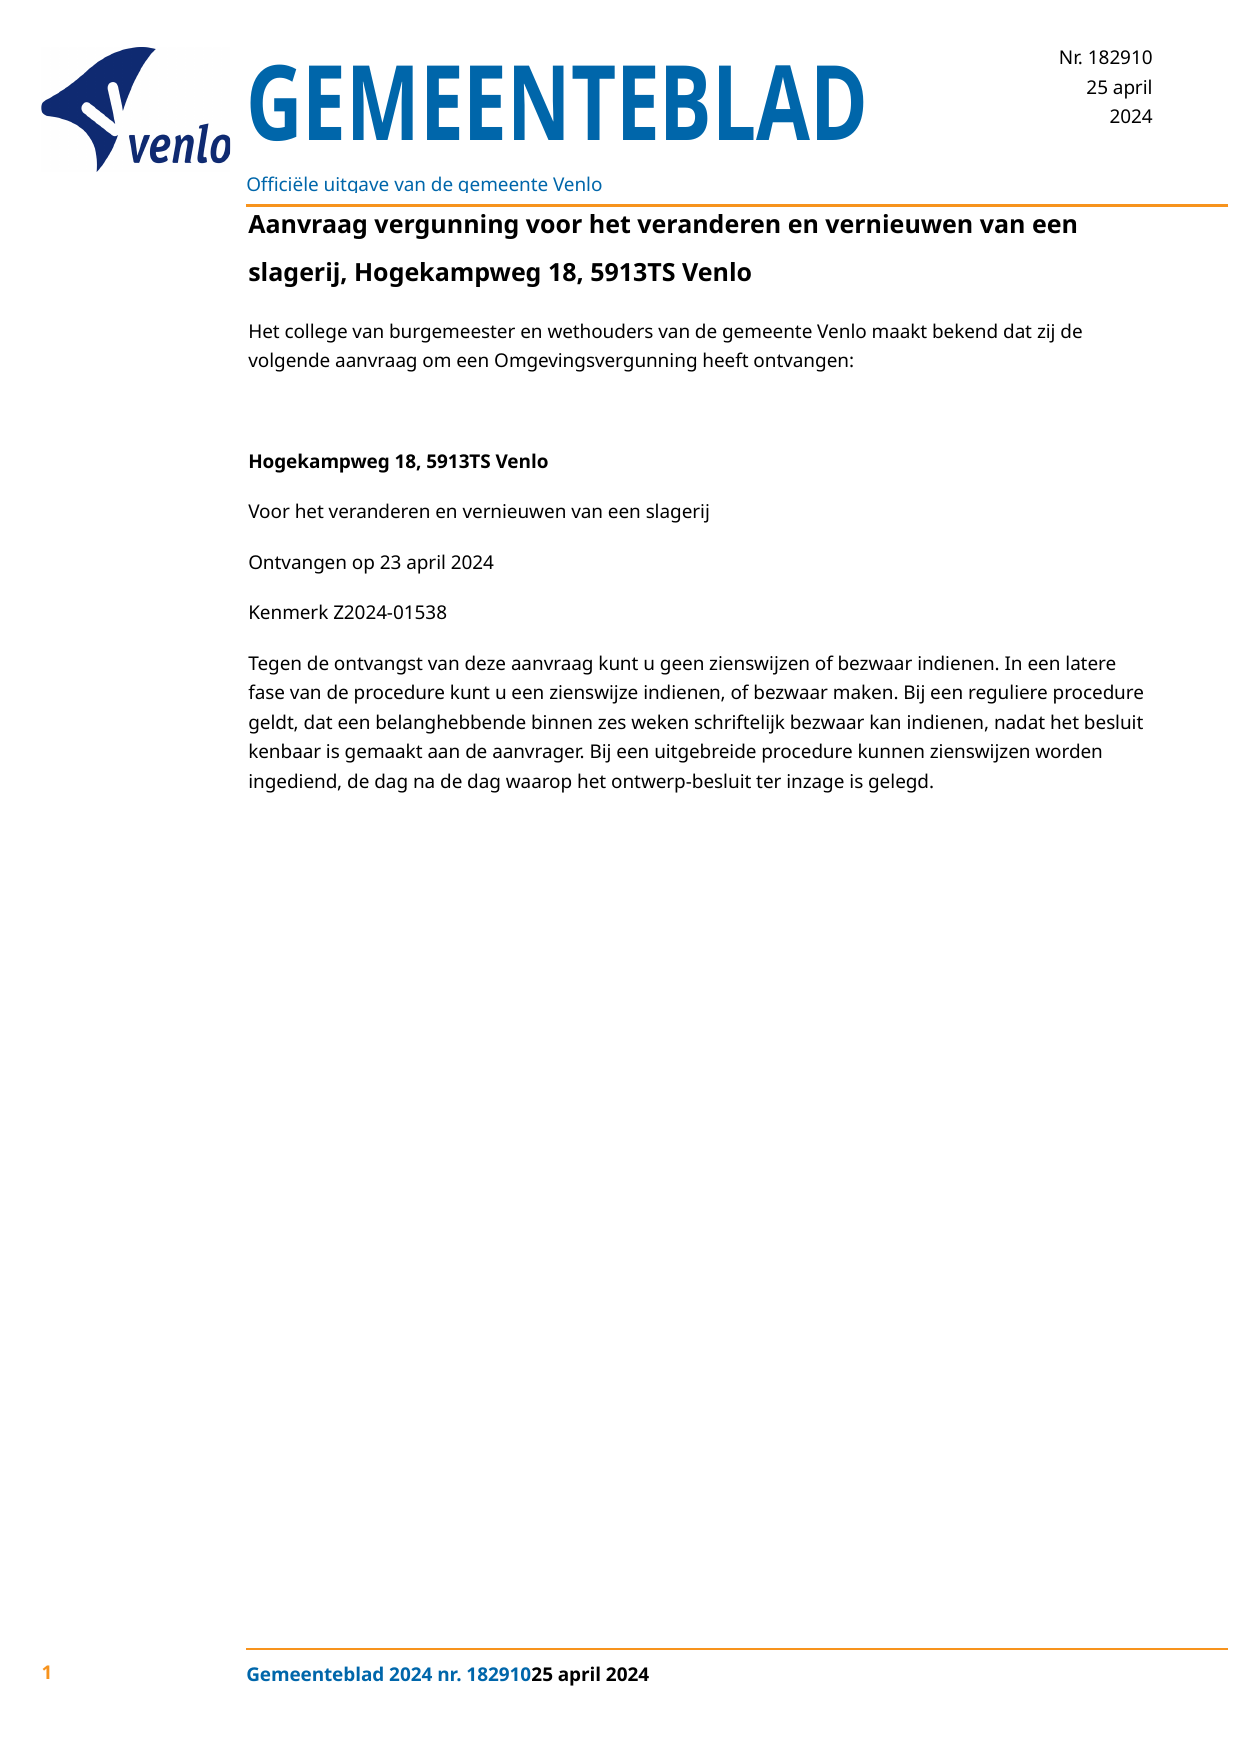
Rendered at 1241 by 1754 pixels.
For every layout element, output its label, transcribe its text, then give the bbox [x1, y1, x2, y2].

text Tegen de ontvangst van deze aanvraag kunt u geen zienswijzen of bezwaar indienen. In een latere fase van de procedure kunt u een zienswijze indienen, of bezwaar maken. Bij een reguliere procedure geldt, dat een belanghebbende binnen zes weken schriftelijk bezwaar kan indienen, nadat het besluit kenbaar is gemaakt aan de aanvrager. Bij een uitgebreide procedure kunnen zienswijzen worden ingediend, de dag na de dag waarop het ontwerp-besluit ter inzage is gelegd. [248, 650, 1152, 794]
text Kenmerk Z2024-01538 [248, 599, 1152, 625]
text Het college van burgemeester en wethouders van de gemeente Venlo maakt bekend dat zij de volgende aanvraag om een Omgevingsvergunning heeft ontvangen: [248, 318, 1152, 373]
text Voor het veranderen en vernieuwen van een slagerij [248, 499, 1152, 524]
text Aanvraag vergunning voor het veranderen en vernieuwen van een slagerij, Hogekampweg 18, 5913TS Venlo [248, 207, 1152, 288]
picture [41, 47, 231, 172]
text Hogekampweg 18, 5913TS Venlo [248, 448, 1152, 474]
text Ontvangen op 23 april 2024 [248, 549, 1152, 575]
